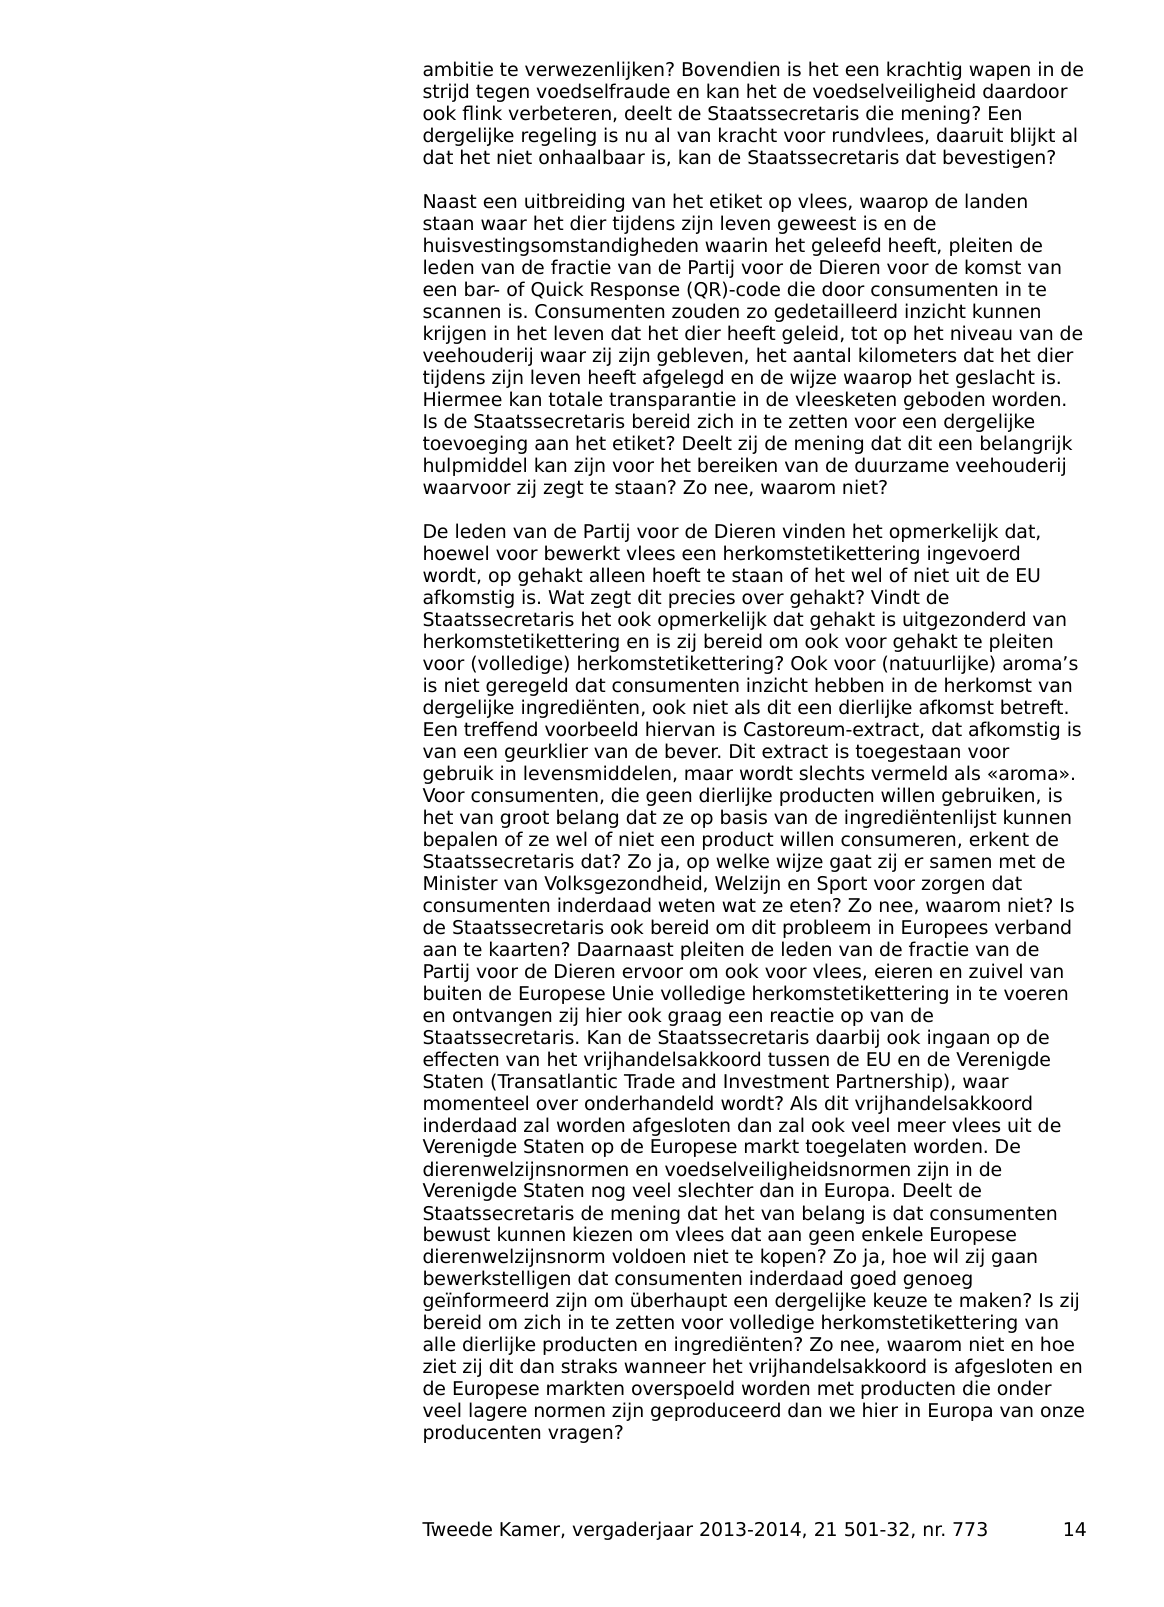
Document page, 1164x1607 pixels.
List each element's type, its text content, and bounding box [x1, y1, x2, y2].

text ambitie te verwezenlijken? Bovendien is het een krachtig wapen in de strijd tegen voedselfraude en kan het de voedselveiligheid daardoor ook flink verbeteren, deelt de Staatssecretaris die mening? Een dergelijke regeling is nu al van kracht voor rundvlees, daaruit blijkt al dat het niet onhaalbaar is, kan de Staatssecretaris dat bevestigen? [422, 59, 1087, 169]
text Naast een uitbreiding van het etiket op vlees, waarop de landen staan waar het dier tijdens zijn leven geweest is en de huisvestingsomstandigheden waarin het geleefd heeft, pleiten de leden van de fractie van de Partij voor de Dieren voor de komst van een bar- of Quick Response (QR)-code die door consumenten in te scannen is. Consumenten zouden zo gedetailleerd inzicht kunnen krijgen in het leven dat het dier heeft geleid, tot op het niveau van de veehouderij waar zij zijn gebleven, het aantal kilometers dat het dier tijdens zijn leven heeft afgelegd en de wijze waarop het geslacht is. Hiermee kan totale transparantie in de vleesketen geboden worden. Is de Staatssecretaris bereid zich in te zetten voor een dergelijke toevoeging aan het etiket? Deelt zij de mening dat dit een belangrijk hulpmiddel kan zijn voor het bereiken van de duurzame veehouderij waarvoor zij zegt te staan? Zo nee, waarom niet? [422, 191, 1087, 499]
text De leden van de Partij voor de Dieren vinden het opmerkelijk dat, hoewel voor bewerkt vlees een herkomstetikettering ingevoerd wordt, op gehakt alleen hoeft te staan of het wel of niet uit de EU afkomstig is. Wat zegt dit precies over gehakt? Vindt de Staatssecretaris het ook opmerkelijk dat gehakt is uitgezonderd van herkomstetikettering en is zij bereid om ook voor gehakt te pleiten voor (volledige) herkomstetikettering? Ook voor (natuurlijke) aroma’s is niet geregeld dat consumenten inzicht hebben in de herkomst van dergelijke ingrediënten, ook niet als dit een dierlijke afkomst betreft. Een treffend voorbeeld hiervan is Castoreum-extract, dat afkomstig is van een geurklier van de bever. Dit extract is toegestaan voor gebruik in levensmiddelen, maar wordt slechts vermeld als «aroma». Voor consumenten, die geen dierlijke producten willen gebruiken, is het van groot belang dat ze op basis van de ingrediëntenlijst kunnen bepalen of ze wel of niet een product willen consumeren, erkent de Staatssecretaris dat? Zo ja, op welke wijze gaat zij er samen met de Minister van Volksgezondheid, Welzijn en Sport voor zorgen dat consumenten inderdaad weten wat ze eten? Zo nee, waarom niet? Is de Staatssecretaris ook bereid om dit probleem in Europees verband aan te kaarten? Daarnaast pleiten de leden van de fractie van de Partij voor de Dieren ervoor om ook voor vlees, eieren en zuivel van buiten de Europese Unie volledige herkomstetikettering in te voeren en ontvangen zij hier ook graag een reactie op van de Staatssecretaris. Kan de Staatssecretaris daarbij ook ingaan op de effecten van het vrijhandelsakkoord tussen de EU en de Verenigde Staten (Transatlantic Trade and Investment Partnership), waar momenteel over onderhandeld wordt? Als dit vrijhandelsakkoord inderdaad zal worden afgesloten dan zal ook veel meer vlees uit de Verenigde Staten op de Europese markt toegelaten worden. De dierenwelzijnsnormen en voedselveiligheidsnormen zijn in de Verenigde Staten nog veel slechter dan in Europa. Deelt de Staatssecretaris de mening dat het van belang is dat consumenten bewust kunnen kiezen om vlees dat aan geen enkele Europese dierenwelzijnsnorm voldoen niet te kopen? Zo ja, hoe wil zij gaan bewerkstelligen dat consumenten inderdaad goed genoeg geïnformeerd zijn om überhaupt een dergelijke keuze te maken? Is zij bereid om zich in te zetten voor volledige herkomstetikettering van alle dierlijke producten en ingrediënten? Zo nee, waarom niet en hoe ziet zij dit dan straks wanneer het vrijhandelsakkoord is afgesloten en de Europese markten overspoeld worden met producten die onder veel lagere normen zijn geproduceerd dan we hier in Europa van onze producenten vragen? [422, 521, 1087, 1444]
